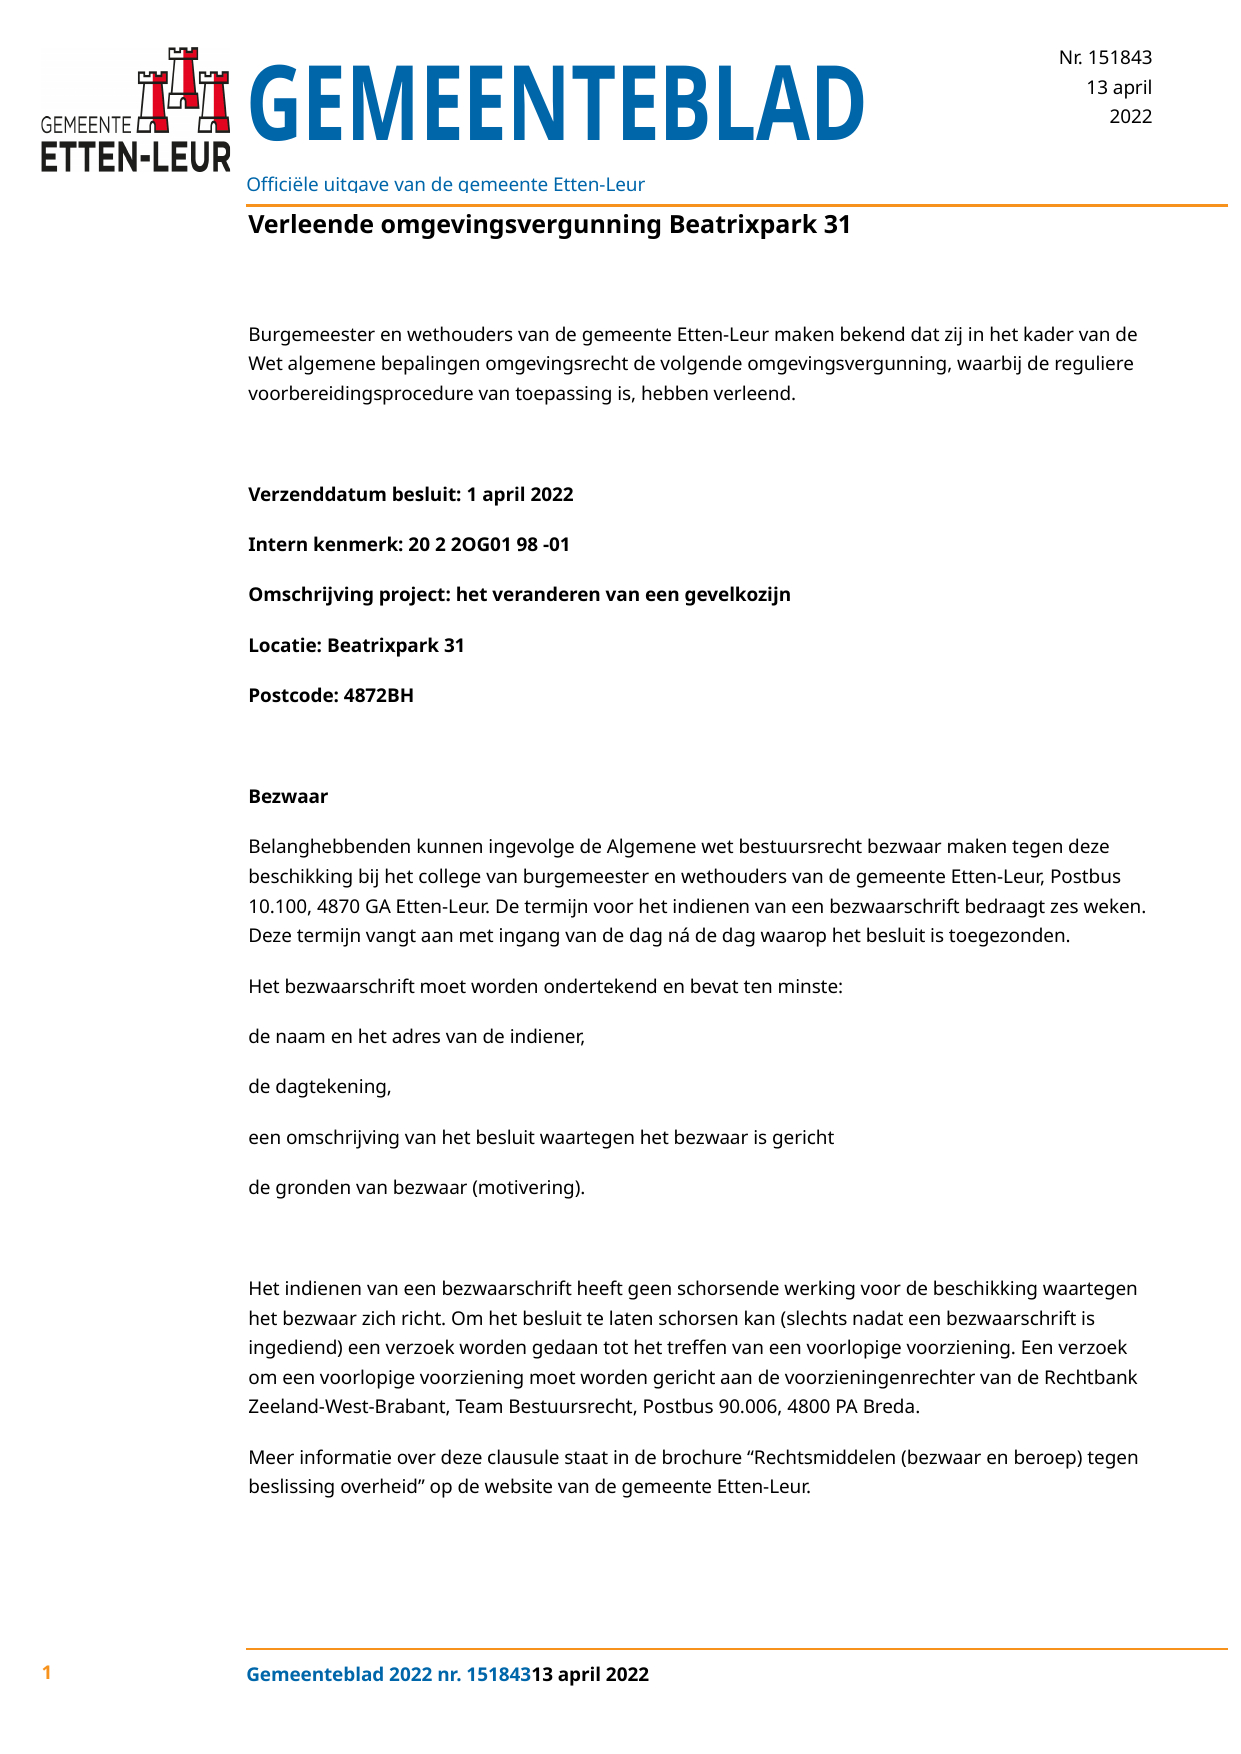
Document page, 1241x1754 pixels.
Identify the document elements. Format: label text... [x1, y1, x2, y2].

text Burgemeester en wethouders van de gemeente Etten-Leur maken bekend dat zij in het kader van de Wet algemene bepalingen omgevingsrecht de volgende omgevingsvergunning, waarbij de reguliere voorbereidingsprocedure van toepassing is, hebben verleend. [248, 321, 1152, 406]
text Belanghebbenden kunnen ingevolge de Algemene wet bestuursrecht bezwaar maken tegen deze beschikking bij het college van burgemeester en wethouders van de gemeente Etten-Leur, Postbus 10.100, 4870 GA Etten-Leur. De termijn voor het indienen van een bezwaarschrift bedraagt zes weken. Deze termijn vangt aan met ingang van de dag ná de dag waarop het besluit is toegezonden. [248, 834, 1152, 948]
text de gronden van bezwaar (motivering). [248, 1174, 1152, 1200]
text de dagtekening, [248, 1074, 1152, 1099]
text Meer informatie over deze clausule staat in de brochure “Rechtsmiddelen (bezwaar en beroep) tegen beslissing overheid” op de website van de gemeente Etten-Leur. [248, 1444, 1152, 1499]
text Verleende omgevingsvergunning Beatrixpark 31 [248, 207, 1152, 241]
text Het bezwaarschrift moet worden ondertekend en bevat ten minste: [248, 973, 1152, 998]
text Postcode: 4872BH [248, 682, 1152, 708]
text Omschrijving project: het veranderen van een gevelkozijn [248, 582, 1152, 607]
text Het indienen van een bezwaarschrift heeft geen schorsende werking voor de beschikking waartegen het bezwaar zich richt. Om het besluit te laten schorsen kan (slechts nadat een bezwaarschrift is ingediend) een verzoek worden gedaan tot het treffen van een voorlopige voorziening. Een verzoek om een voorlopige voorziening moet worden gericht aan de voorzieningenrechter van de Rechtbank Zeeland-West-Brabant, Team Bestuursrecht, Postbus 90.006, 4800 PA Breda. [248, 1275, 1152, 1419]
text Bezwaar [248, 783, 1152, 809]
text Verzenddatum besluit: 1 april 2022 [248, 481, 1152, 506]
text Locatie: Beatrixpark 31 [248, 632, 1152, 658]
picture [41, 47, 231, 172]
text een omschrijving van het besluit waartegen het bezwaar is gericht [248, 1124, 1152, 1150]
text de naam en het adres van de indiener, [248, 1023, 1152, 1049]
text Intern kenmerk: 20 2 2OG01 98 -01 [248, 531, 1152, 557]
